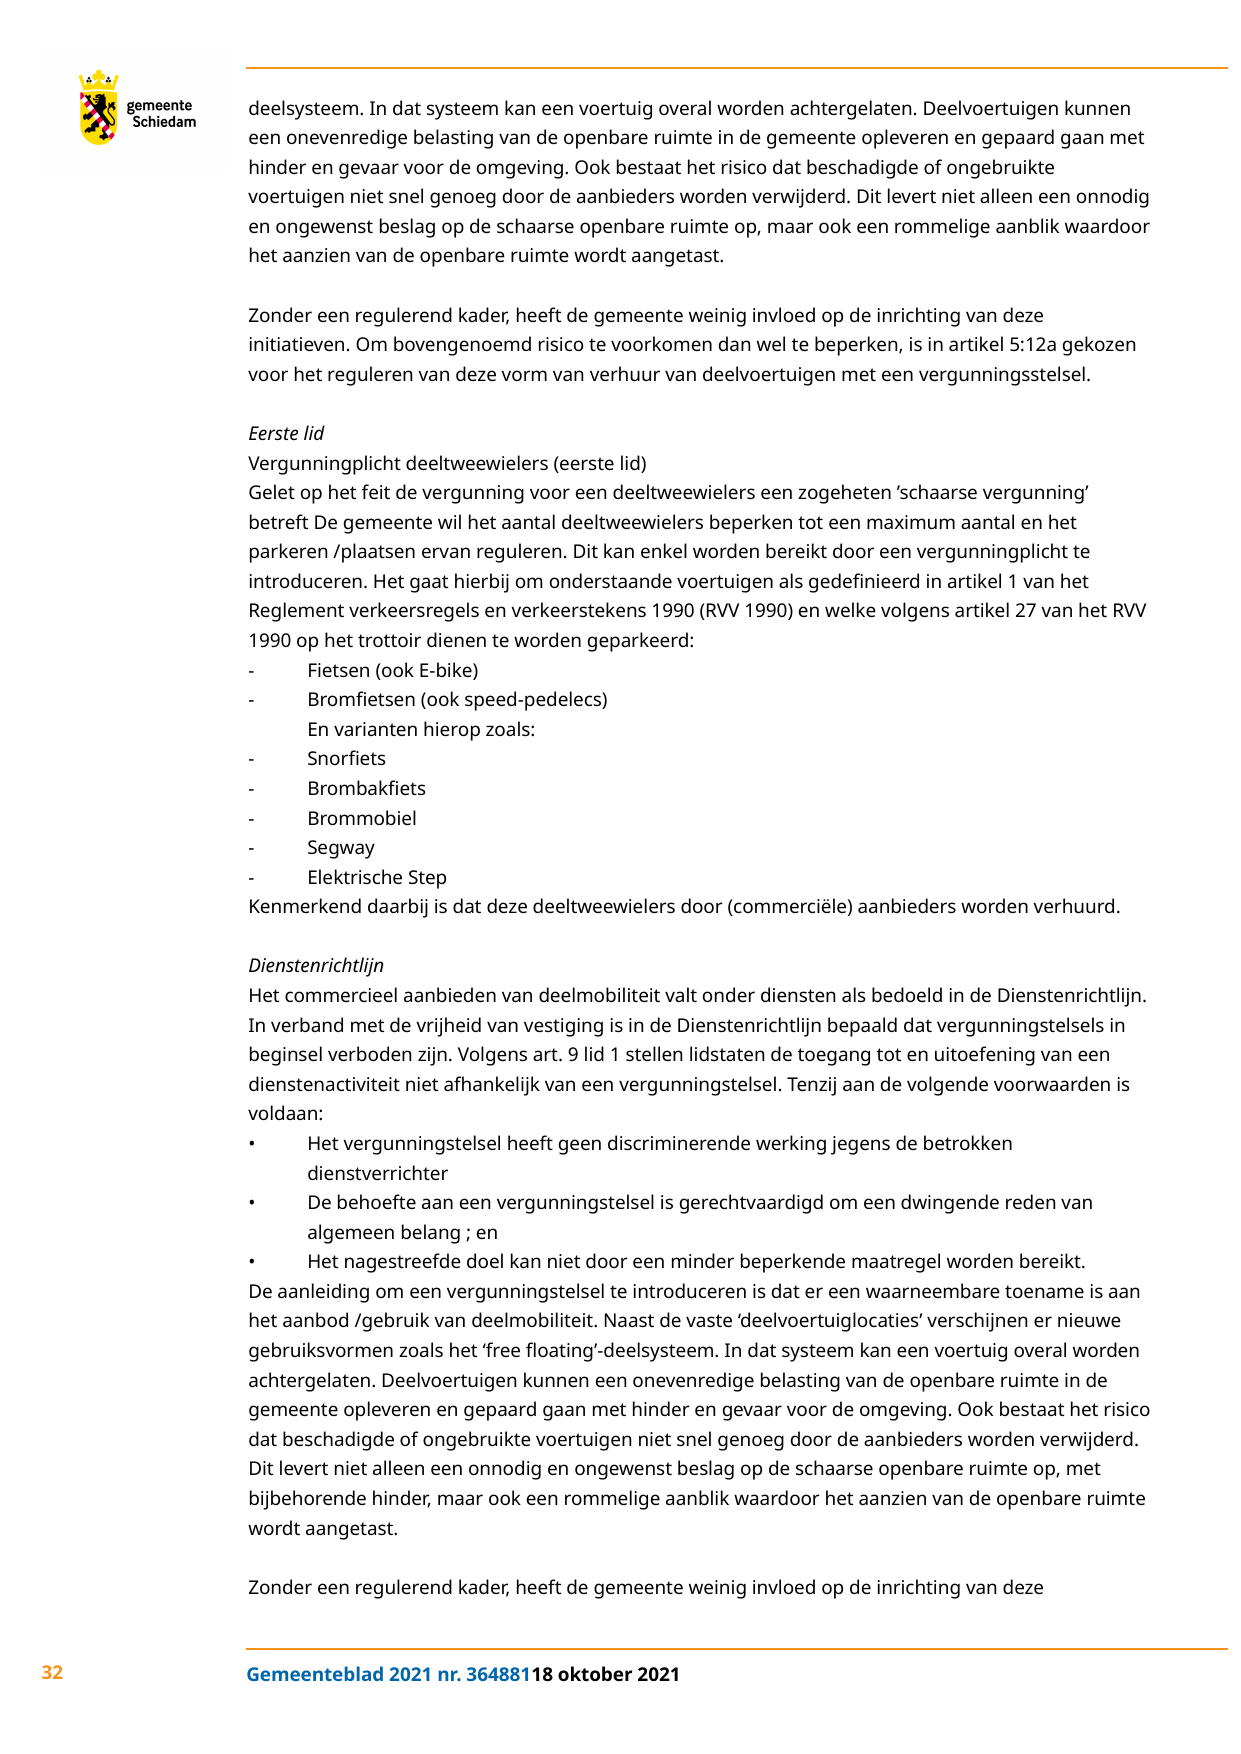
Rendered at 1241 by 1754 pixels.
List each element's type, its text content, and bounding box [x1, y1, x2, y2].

list Segway [248, 834, 1152, 860]
list De behoefte aan een vergunningstelsel is gerechtvaardigd om een dwingende reden van algemeen belang ; en [248, 1189, 1152, 1245]
list En varianten hierop zoals: [248, 716, 1152, 742]
text Dienstenrichtlijn [248, 953, 1152, 978]
text Eerste lid [248, 420, 1152, 446]
text Het commercieel aanbieden van deelmobiliteit valt onder diensten als bedoeld in de Dienstenrichtlijn. [248, 982, 1152, 1008]
text In verband met de vrijheid van vestiging is in de Dienstenrichtlijn bepaald dat vergunningstelsels in beginsel verboden zijn. Volgens art. 9 lid 1 stellen lidstaten de toegang tot en uitoefening van een dienstenactiviteit niet afhankelijk van een vergunningstelsel. Tenzij aan de volgende voorwaarden is voldaan: [248, 1012, 1152, 1126]
list Snorfiets [248, 746, 1152, 771]
list Bromfietsen (ook speed-pedelecs) [248, 686, 1152, 712]
list Fietsen (ook E-bike) [248, 657, 1152, 683]
list Brommobiel [248, 805, 1152, 831]
picture [41, 47, 231, 172]
text deelsysteem. In dat systeem kan een voertuig overal worden achtergelaten. Deelvoertuigen kunnen een onevenredige belasting van de openbare ruimte in de gemeente opleveren en gepaard gaan met hinder en gevaar voor de omgeving. Ook bestaat het risico dat beschadigde of ongebruikte voertuigen niet snel genoeg door de aanbieders worden verwijderd. Dit levert niet alleen een onnodig en ongewenst beslag op de schaarse openbare ruimte op, maar ook een rommelige aanblik waardoor het aanzien van de openbare ruimte wordt aangetast. [248, 95, 1152, 268]
text Vergunningplicht deeltweewielers (eerste lid) [248, 450, 1152, 476]
text Kenmerkend daarbij is dat deze deeltweewielers door (commerciële) aanbieders worden verhuurd. [248, 893, 1152, 919]
list Elektrische Step [248, 864, 1152, 890]
text Zonder een regulerend kader, heeft de gemeente weinig invloed op de inrichting van deze [248, 1574, 1152, 1600]
list Het vergunningstelsel heeft geen discriminerende werking jegens de betrokken dienstverrichter [248, 1130, 1152, 1186]
list Brombakfiets [248, 775, 1152, 801]
text Zonder een regulerend kader, heeft de gemeente weinig invloed op de inrichting van deze initiatieven. Om bovengenoemd risico te voorkomen dan wel te beperken, is in artikel 5:12a gekozen voor het reguleren van deze vorm van verhuur van deelvoertuigen met een vergunningsstelsel. [248, 302, 1152, 387]
list Het nagestreefde doel kan niet door een minder beperkende maatregel worden bereikt. [248, 1248, 1152, 1274]
text Gelet op het feit de vergunning voor een deeltweewielers een zogeheten ’schaarse vergunning’ betreft De gemeente wil het aantal deeltweewielers beperken tot een maximum aantal en het parkeren /plaatsen ervan reguleren. Dit kan enkel worden bereikt door een vergunningplicht te introduceren. Het gaat hierbij om onderstaande voertuigen als gedefinieerd in artikel 1 van het Reglement verkeersregels en verkeerstekens 1990 (RVV 1990) en welke volgens artikel 27 van het RVV 1990 op het trottoir dienen te worden geparkeerd: [248, 479, 1152, 653]
text De aanleiding om een vergunningstelsel te introduceren is dat er een waarneembare toename is aan het aanbod /gebruik van deelmobiliteit. Naast de vaste ‘deelvoertuiglocaties’ verschijnen er nieuwe gebruiksvormen zoals het ‘free floating’-deelsysteem. In dat systeem kan een voertuig overal worden achtergelaten. Deelvoertuigen kunnen een onevenredige belasting van de openbare ruimte in de gemeente opleveren en gepaard gaan met hinder en gevaar voor de omgeving. Ook bestaat het risico dat beschadigde of ongebruikte voertuigen niet snel genoeg door de aanbieders worden verwijderd. Dit levert niet alleen een onnodig en ongewenst beslag op de schaarse openbare ruimte op, met bijbehorende hinder, maar ook een rommelige aanblik waardoor het aanzien van de openbare ruimte wordt aangetast. [248, 1278, 1152, 1541]
